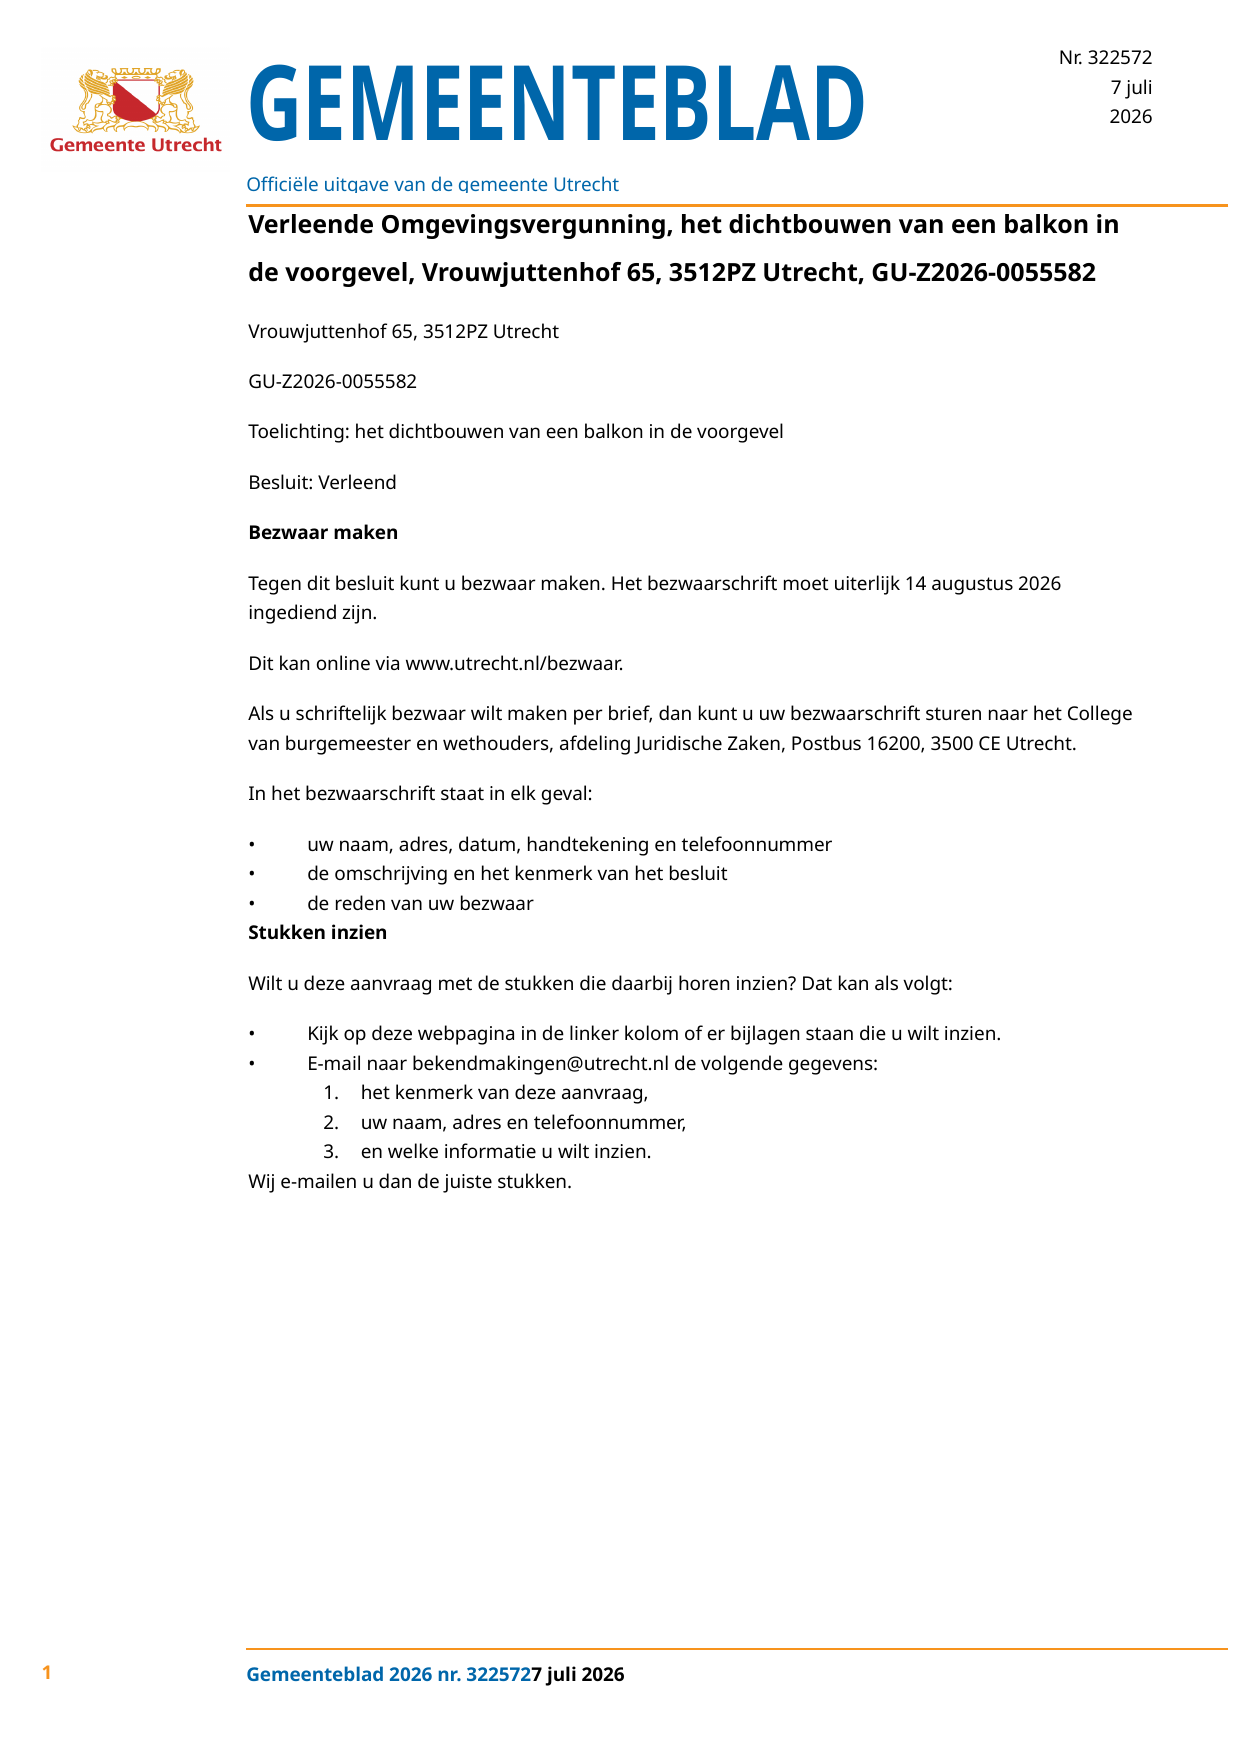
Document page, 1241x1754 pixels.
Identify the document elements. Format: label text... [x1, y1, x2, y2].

text Besluit: Verleend [248, 469, 1152, 495]
text Wilt u deze aanvraag met de stukken die daarbij horen inzien? Dat kan als volgt: [248, 970, 1152, 996]
text Als u schriftelijk bezwaar wilt maken per brief, dan kunt u uw bezwaarschrift sturen naar het College van burgemeester en wethouders, afdeling Juridische Zaken, Postbus 16200, 3500 CE Utrecht. [248, 700, 1152, 756]
list het kenmerk van deze aanvraag, [323, 1079, 1152, 1105]
text In het bezwaarschrift staat in elk geval: [248, 780, 1152, 806]
list uw naam, adres, datum, handtekening en telefoonnummer [248, 831, 1152, 857]
list E-mail naar bekendmakingen@utrecht.nl de volgende gegevens: [248, 1050, 1152, 1076]
picture [41, 47, 231, 172]
text Dit kan online via www.utrecht.nl/bezwaar. [248, 650, 1152, 676]
list de reden van uw bezwaar [248, 890, 1152, 916]
text Wij e-mailen u dan de juiste stukken. [248, 1168, 1152, 1194]
text GU-Z2026-0055582 [248, 368, 1152, 394]
text Vrouwjuttenhof 65, 3512PZ Utrecht [248, 318, 1152, 344]
text Tegen dit besluit kunt u bezwaar maken. Het bezwaarschrift moet uiterlijk 14 augustus 2026 ingediend zijn. [248, 570, 1152, 625]
text Toelichting: het dichtbouwen van een balkon in de voorgevel [248, 419, 1152, 444]
list en welke informatie u wilt inzien. [323, 1139, 1152, 1164]
list uw naam, adres en telefoonnummer, [323, 1109, 1152, 1135]
text Verleende Omgevingsvergunning, het dichtbouwen van een balkon in de voorgevel, Vrouwjuttenhof 65, 3512PZ Utrecht, GU-Z2026-0055582 [248, 207, 1152, 288]
list de omschrijving en het kenmerk van het besluit [248, 860, 1152, 886]
text Stukken inzien [248, 919, 1152, 945]
text Bezwaar maken [248, 519, 1152, 545]
list Kijk op deze webpagina in de linker kolom of er bijlagen staan die u wilt inzien. [248, 1020, 1152, 1046]
